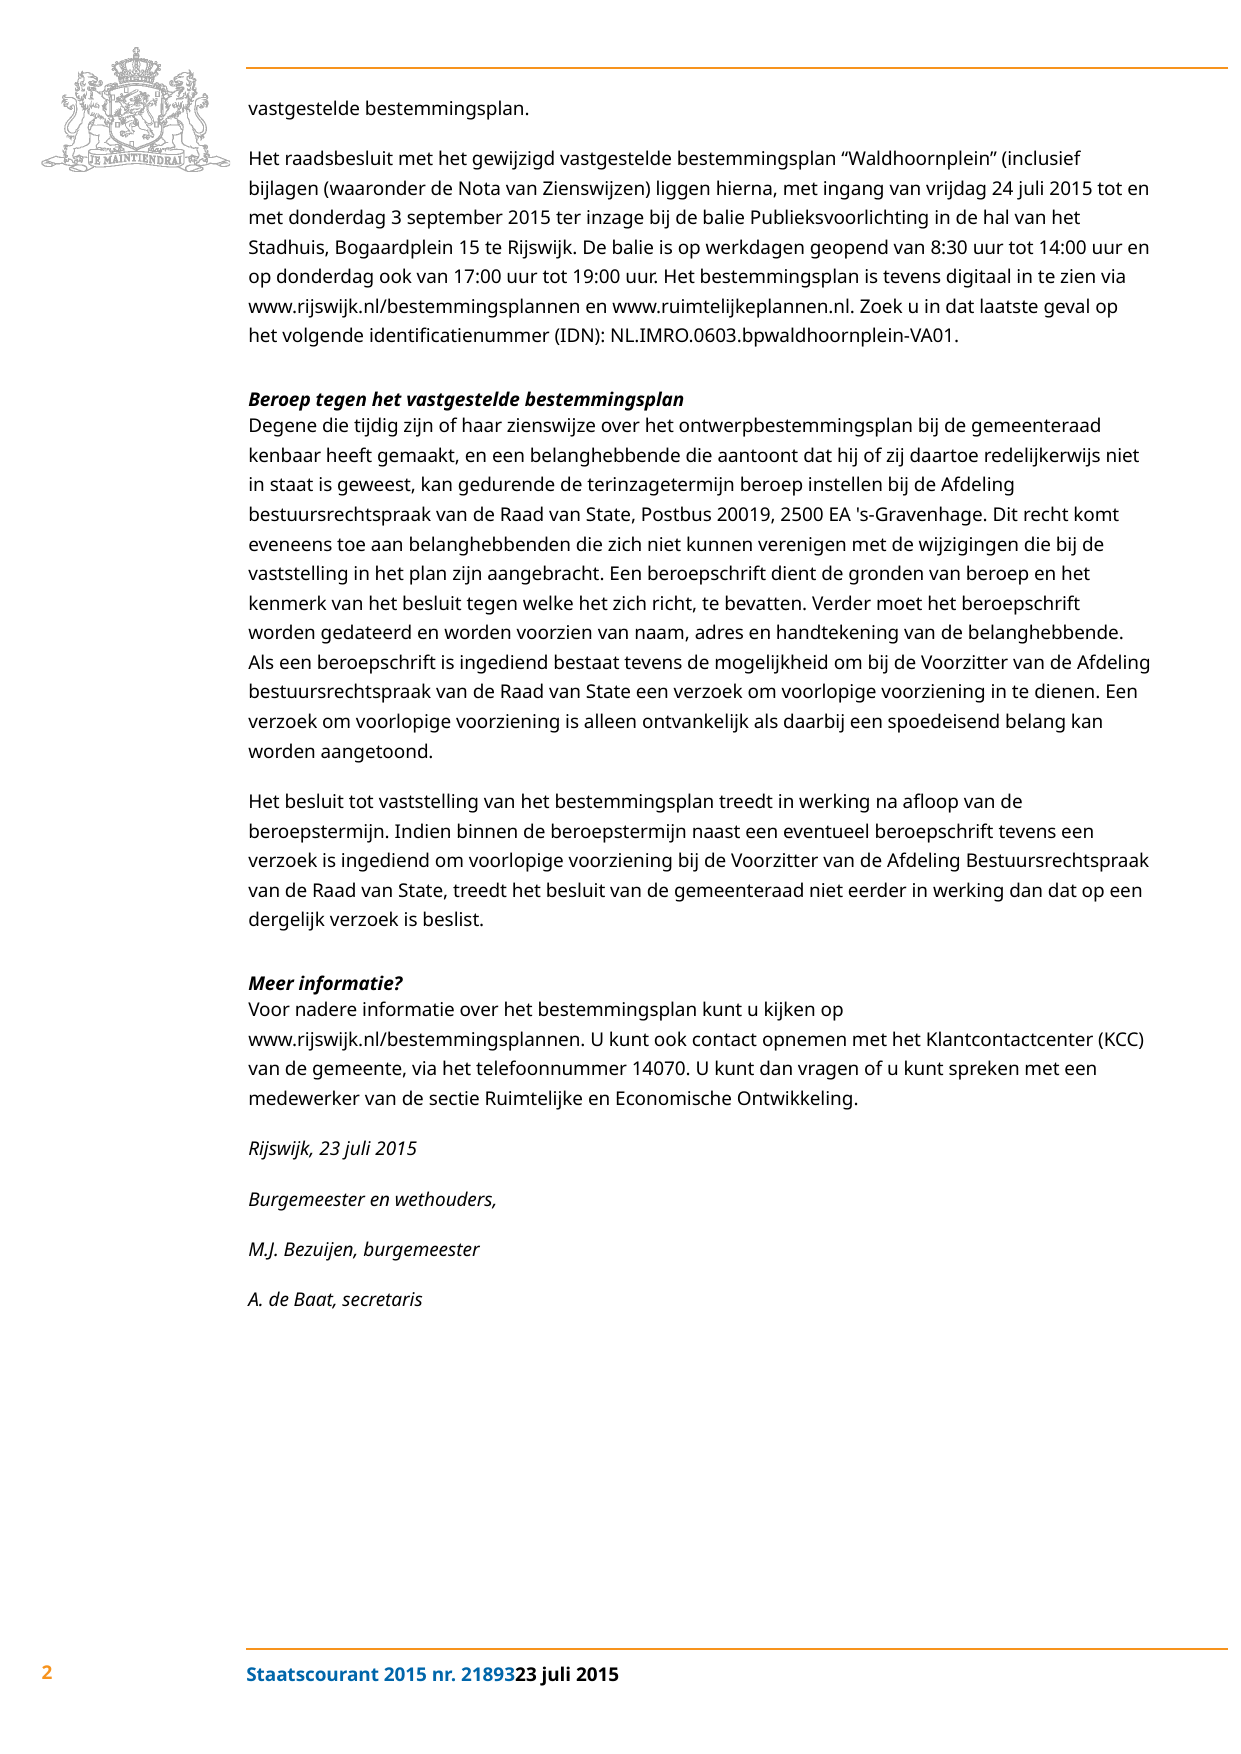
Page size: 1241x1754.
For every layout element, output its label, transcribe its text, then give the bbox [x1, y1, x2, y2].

text Burgemeester en wethouders, [248, 1186, 1152, 1212]
text Beroep tegen het vastgestelde bestemmingsplan [248, 387, 1152, 412]
text vastgestelde bestemmingsplan. [248, 95, 1152, 121]
picture [41, 47, 231, 172]
text Voor nadere informatie over het bestemmingsplan kunt u kijken op www.rijswijk.nl/bestemmingsplannen. U kunt ook contact opnemen met het Klantcontactcenter (KCC) van de gemeente, via het telefoonnummer 14070. U kunt dan vragen of u kunt spreken met een medewerker van de sectie Ruimtelijke en Economische Ontwikkeling. [248, 996, 1152, 1111]
text M.J. Bezuijen, burgemeester [248, 1236, 1152, 1262]
text Het besluit tot vaststelling van het bestemmingsplan treedt in werking na afloop van de beroepstermijn. Indien binnen de beroepstermijn naast een eventueel beroepschrift tevens een verzoek is ingediend om voorlopige voorziening bij de Voorzitter van de Afdeling Bestuursrechtspraak van de Raad van State, treedt het besluit van de gemeenteraad niet eerder in werking dan dat op een dergelijk verzoek is beslist. [248, 788, 1152, 932]
text Rijswijk, 23 juli 2015 [248, 1135, 1152, 1161]
text Meer informatie? [248, 971, 1152, 996]
text Degene die tijdig zijn of haar zienswijze over het ontwerpbestemmingsplan bij de gemeenteraad kenbaar heeft gemaakt, en een belanghebbende die aantoont dat hij of zij daartoe redelijkerwijs niet in staat is geweest, kan gedurende de terinzagetermijn beroep instellen bij de Afdeling bestuursrechtspraak van de Raad van State, Postbus 20019, 2500 EA 's-Gravenhage. Dit recht komt eveneens toe aan belanghebbenden die zich niet kunnen verenigen met de wijzigingen die bij de vaststelling in het plan zijn aangebracht. Een beroepschrift dient de gronden van beroep en het kenmerk van het besluit tegen welke het zich richt, te bevatten. Verder moet het beroepschrift worden gedateerd en worden voorzien van naam, adres en handtekening van de belanghebbende. Als een beroepschrift is ingediend bestaat tevens de mogelijkheid om bij de Voorzitter van de Afdeling bestuursrechtspraak van de Raad van State een verzoek om voorlopige voorziening in te dienen. Een verzoek om voorlopige voorziening is alleen ontvankelijk als daarbij een spoedeisend belang kan worden aangetoond. [248, 412, 1152, 763]
text A. de Baat, secretaris [248, 1287, 1152, 1312]
text Het raadsbesluit met het gewijzigd vastgestelde bestemmingsplan “Waldhoornplein” (inclusief bijlagen (waaronder de Nota van Zienswijzen) liggen hierna, met ingang van vrijdag 24 juli 2015 tot en met donderdag 3 september 2015 ter inzage bij de balie Publieksvoorlichting in de hal van het Stadhuis, Bogaardplein 15 te Rijswijk. De balie is op werkdagen geopend van 8:30 uur tot 14:00 uur en op donderdag ook van 17:00 uur tot 19:00 uur. Het bestemmingsplan is tevens digitaal in te zien via www.rijswijk.nl/bestemmingsplannen en www.ruimtelijkeplannen.nl. Zoek u in dat laatste geval op het volgende identificatienummer (IDN): NL.IMRO.0603.bpwaldhoornplein-VA01. [248, 145, 1152, 348]
